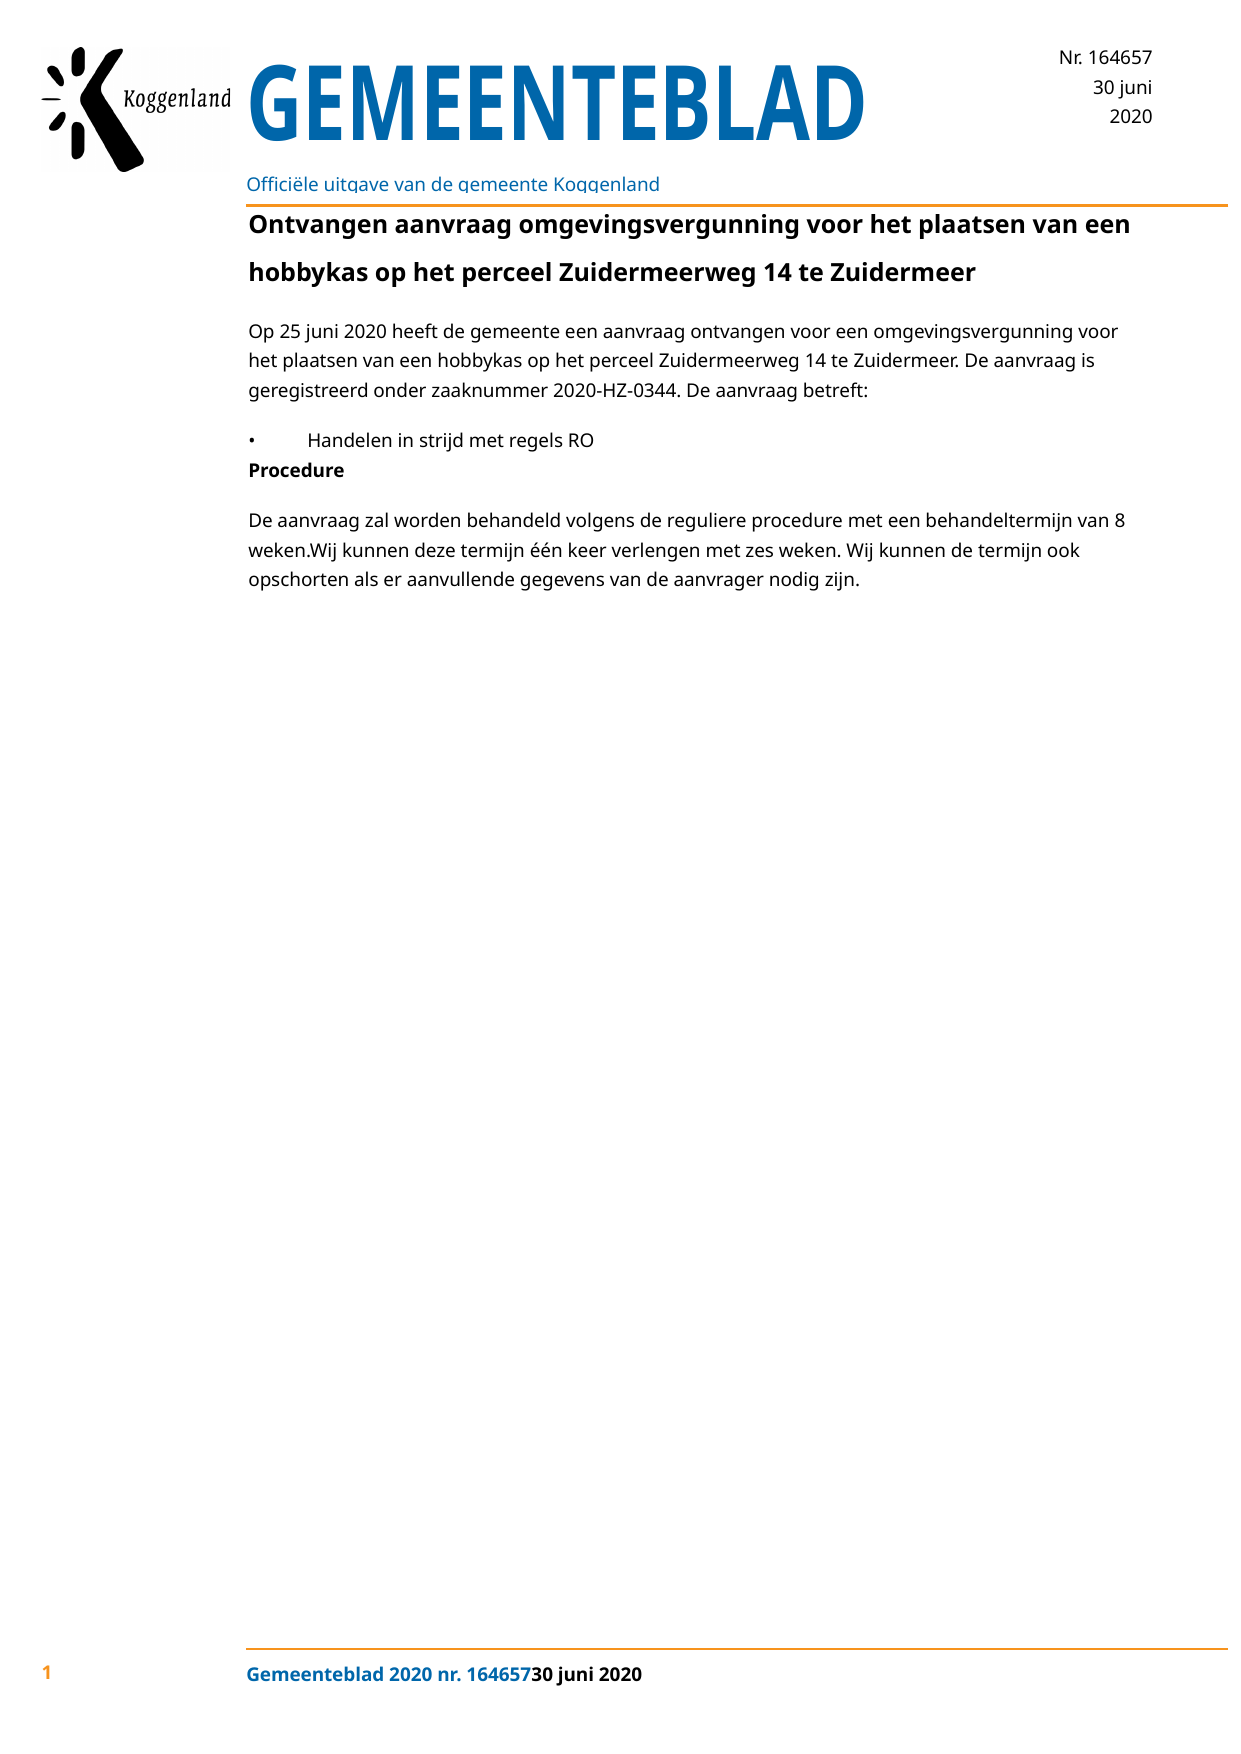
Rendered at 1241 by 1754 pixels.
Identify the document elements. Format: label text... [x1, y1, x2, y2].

text De aanvraag zal worden behandeld volgens de reguliere procedure met een behandeltermijn van 8 weken.Wij kunnen deze termijn één keer verlengen met zes weken. Wij kunnen de termijn ook opschorten als er aanvullende gegevens van de aanvrager nodig zijn. [248, 507, 1152, 592]
text Procedure [248, 457, 1152, 483]
picture [41, 47, 231, 172]
text Ontvangen aanvraag omgevingsvergunning voor het plaatsen van een hobbykas op het perceel Zuidermeerweg 14 te Zuidermeer [248, 207, 1152, 288]
text Op 25 juni 2020 heeft de gemeente een aanvraag ontvangen voor een omgevingsvergunning voor het plaatsen van een hobbykas op het perceel Zuidermeerweg 14 te Zuidermeer. De aanvraag is geregistreerd onder zaaknummer 2020-HZ-0344. De aanvraag betreft: [248, 318, 1152, 403]
list Handelen in strijd met regels RO [248, 427, 1152, 453]
